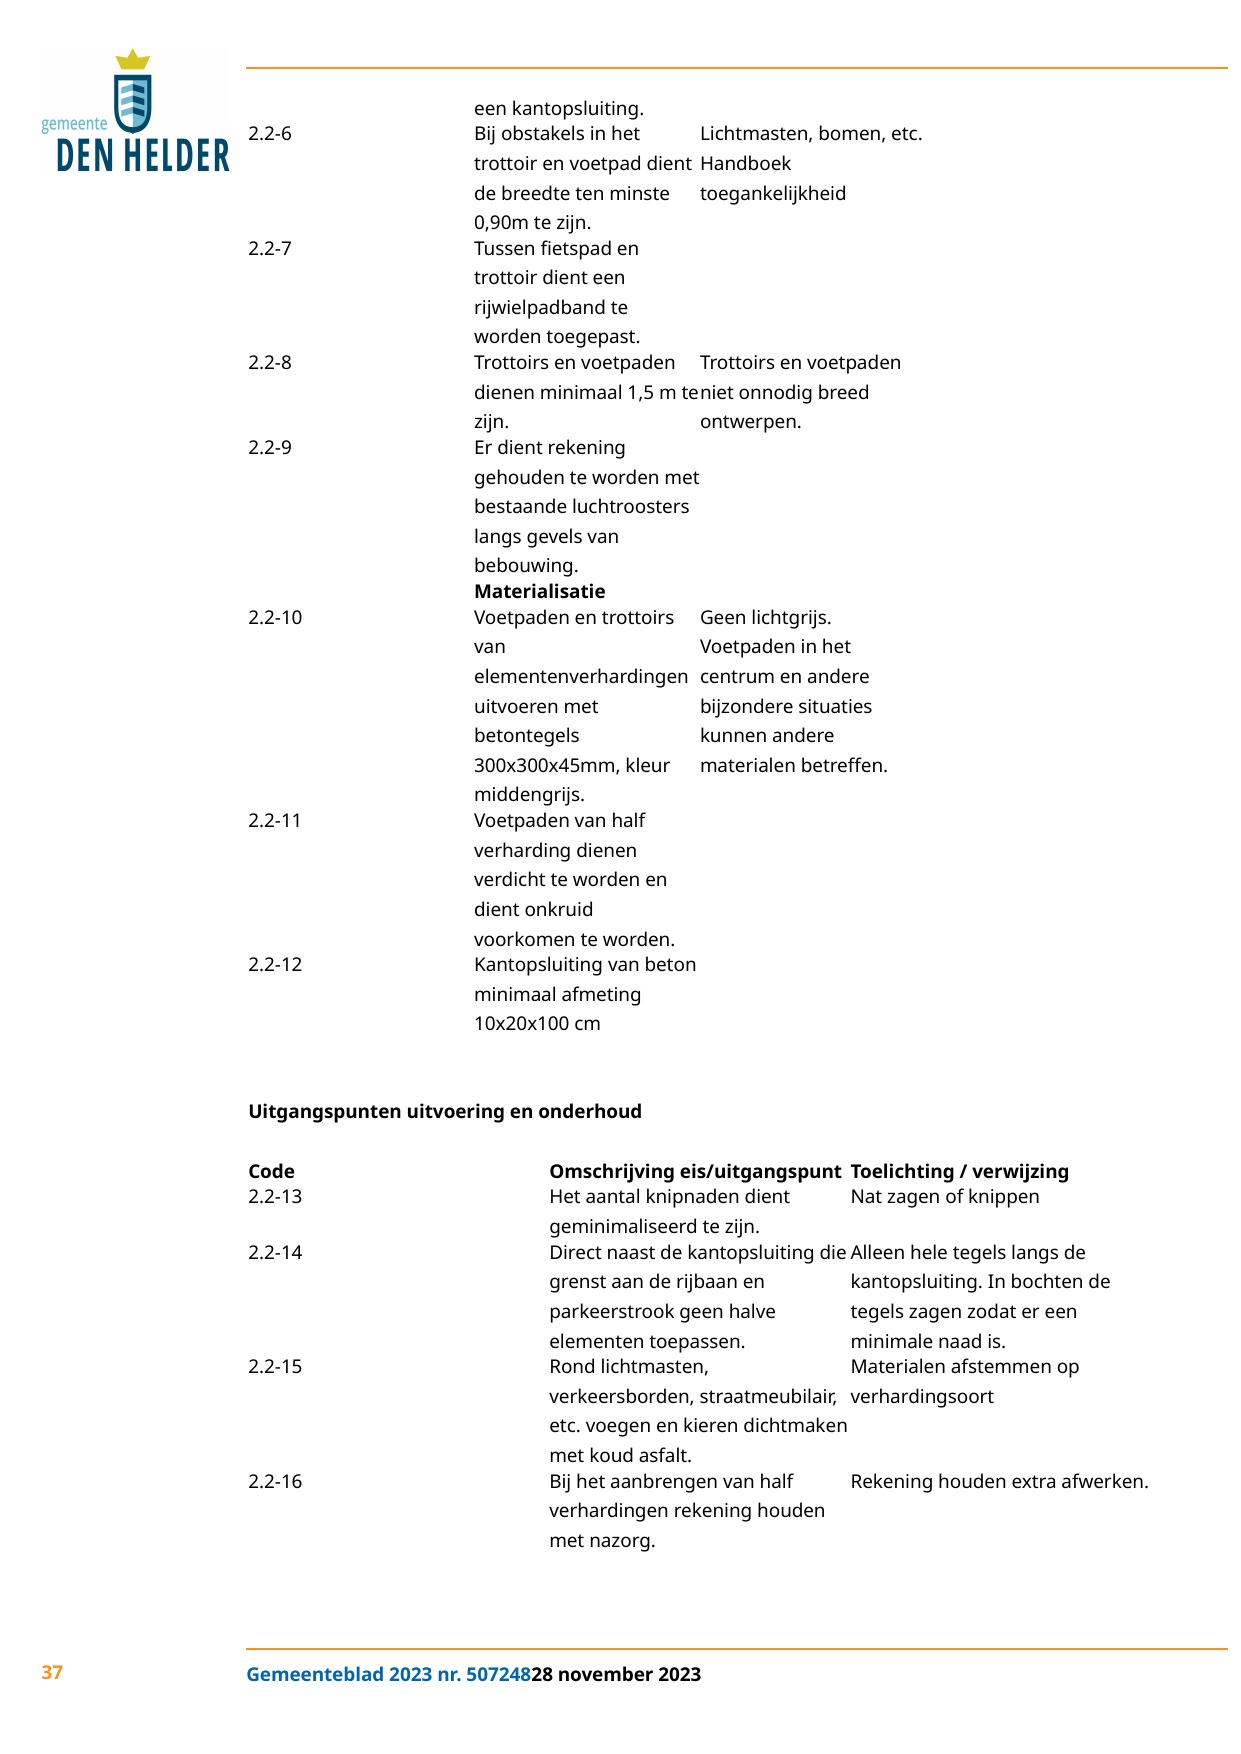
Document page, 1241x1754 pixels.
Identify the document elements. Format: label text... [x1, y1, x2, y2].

table_cell Rekening houden extra afwerken. [850, 1468, 1152, 1553]
table_cell [700, 235, 926, 349]
table_cell 2.2-16 [248, 1468, 549, 1553]
table_header Omschrijving eis/uitgangspunt [549, 1158, 850, 1184]
table_cell [926, 95, 1152, 121]
table_cell Nat zagen of knippen [850, 1184, 1152, 1239]
table_header Code [248, 1158, 549, 1184]
picture [182, 144, 187, 165]
table_cell [248, 579, 474, 604]
table_cell [926, 951, 1152, 1036]
text Uitgangspunten uitvoering en onderhoud [248, 1099, 1152, 1124]
table_cell [700, 951, 926, 1036]
table_cell Geen lichtgrijs. Voetpaden in het centrum en andere bijzondere situaties kunnen andere materialen betreffen. [700, 604, 926, 807]
table_cell [700, 808, 926, 951]
table_cell 2.2-8 [248, 350, 474, 434]
table_cell Materialisatie [474, 579, 700, 604]
table_cell Kantopsluiting van beton minimaal afmeting 10x20x100 cm [474, 951, 700, 1036]
picture [130, 157, 135, 172]
table_cell Direct naast de kantopsluiting die grenst aan de rijbaan en parkeerstrook geen halve elementen toepassen. [549, 1239, 850, 1353]
table_cell Trottoirs en voetpaden niet onnodig breed ontwerpen. [700, 350, 926, 434]
table_cell Er dient rekening gehouden te worden met bestaande luchtroosters langs gevels van bebouwing. [474, 434, 700, 578]
table_cell [926, 350, 1152, 434]
table_cell Materialen afstemmen op verhardingsoort [850, 1354, 1152, 1468]
table_cell 2.2-13 [248, 1184, 549, 1239]
table_cell Lichtmasten, bomen, etc. Handboek toegankelijkheid [700, 121, 926, 235]
table_cell 2.2-7 [248, 235, 474, 349]
table_cell [700, 434, 926, 578]
table_cell [926, 808, 1152, 951]
table_cell [700, 95, 926, 121]
table_cell [926, 235, 1152, 349]
picture [100, 154, 106, 172]
table_cell [926, 579, 1152, 604]
picture [63, 144, 68, 165]
table_cell 2.2-14 [248, 1239, 549, 1353]
table_cell Tussen fietspad en trottoir dient een rijwielpadband te worden toegepast. [474, 235, 700, 349]
table_cell [926, 121, 1152, 235]
table_cell [700, 579, 926, 604]
table_cell een kantopsluiting. [474, 95, 700, 121]
table_cell 2.2-10 [248, 604, 474, 807]
table_cell Bij obstakels in het trottoir en voetpad dient de breedte ten minste 0,90m te zijn. [474, 121, 700, 235]
table_cell Bij het aanbrengen van half verhardingen rekening houden met nazorg. [549, 1468, 850, 1553]
table_cell [248, 95, 474, 121]
table_cell 2.2-15 [248, 1354, 549, 1468]
table_cell [926, 604, 1152, 807]
picture [41, 47, 231, 172]
table_cell Rond lichtmasten, verkeersborden, straatmeubilair, etc. voegen en kieren dichtmaken met koud asfalt. [549, 1354, 850, 1468]
table_cell Trottoirs en voetpaden dienen minimaal 1,5 m te zijn. [474, 350, 700, 434]
table_cell Voetpaden en trottoirs van elementenverhardingen uitvoeren met betontegels 300x300x45mm, kleur middengrijs. [474, 604, 700, 807]
picture [220, 160, 224, 172]
table_cell Voetpaden van half verharding dienen verdicht te worden en dient onkruid voorkomen te worden. [474, 808, 700, 951]
table_cell Alleen hele tegels langs de kantopsluiting. In bochten de tegels zagen zodat er een minimale naad is. [850, 1239, 1152, 1353]
table_header Toelichting / verwijzing [850, 1158, 1152, 1184]
table_cell [926, 434, 1152, 578]
table_cell 2.2-9 [248, 434, 474, 578]
table_cell Het aantal knipnaden dient geminimaliseerd te zijn. [549, 1184, 850, 1239]
table_cell 2.2-12 [248, 951, 474, 1036]
table_cell 2.2-6 [248, 121, 474, 235]
table_cell 2.2-11 [248, 808, 474, 951]
